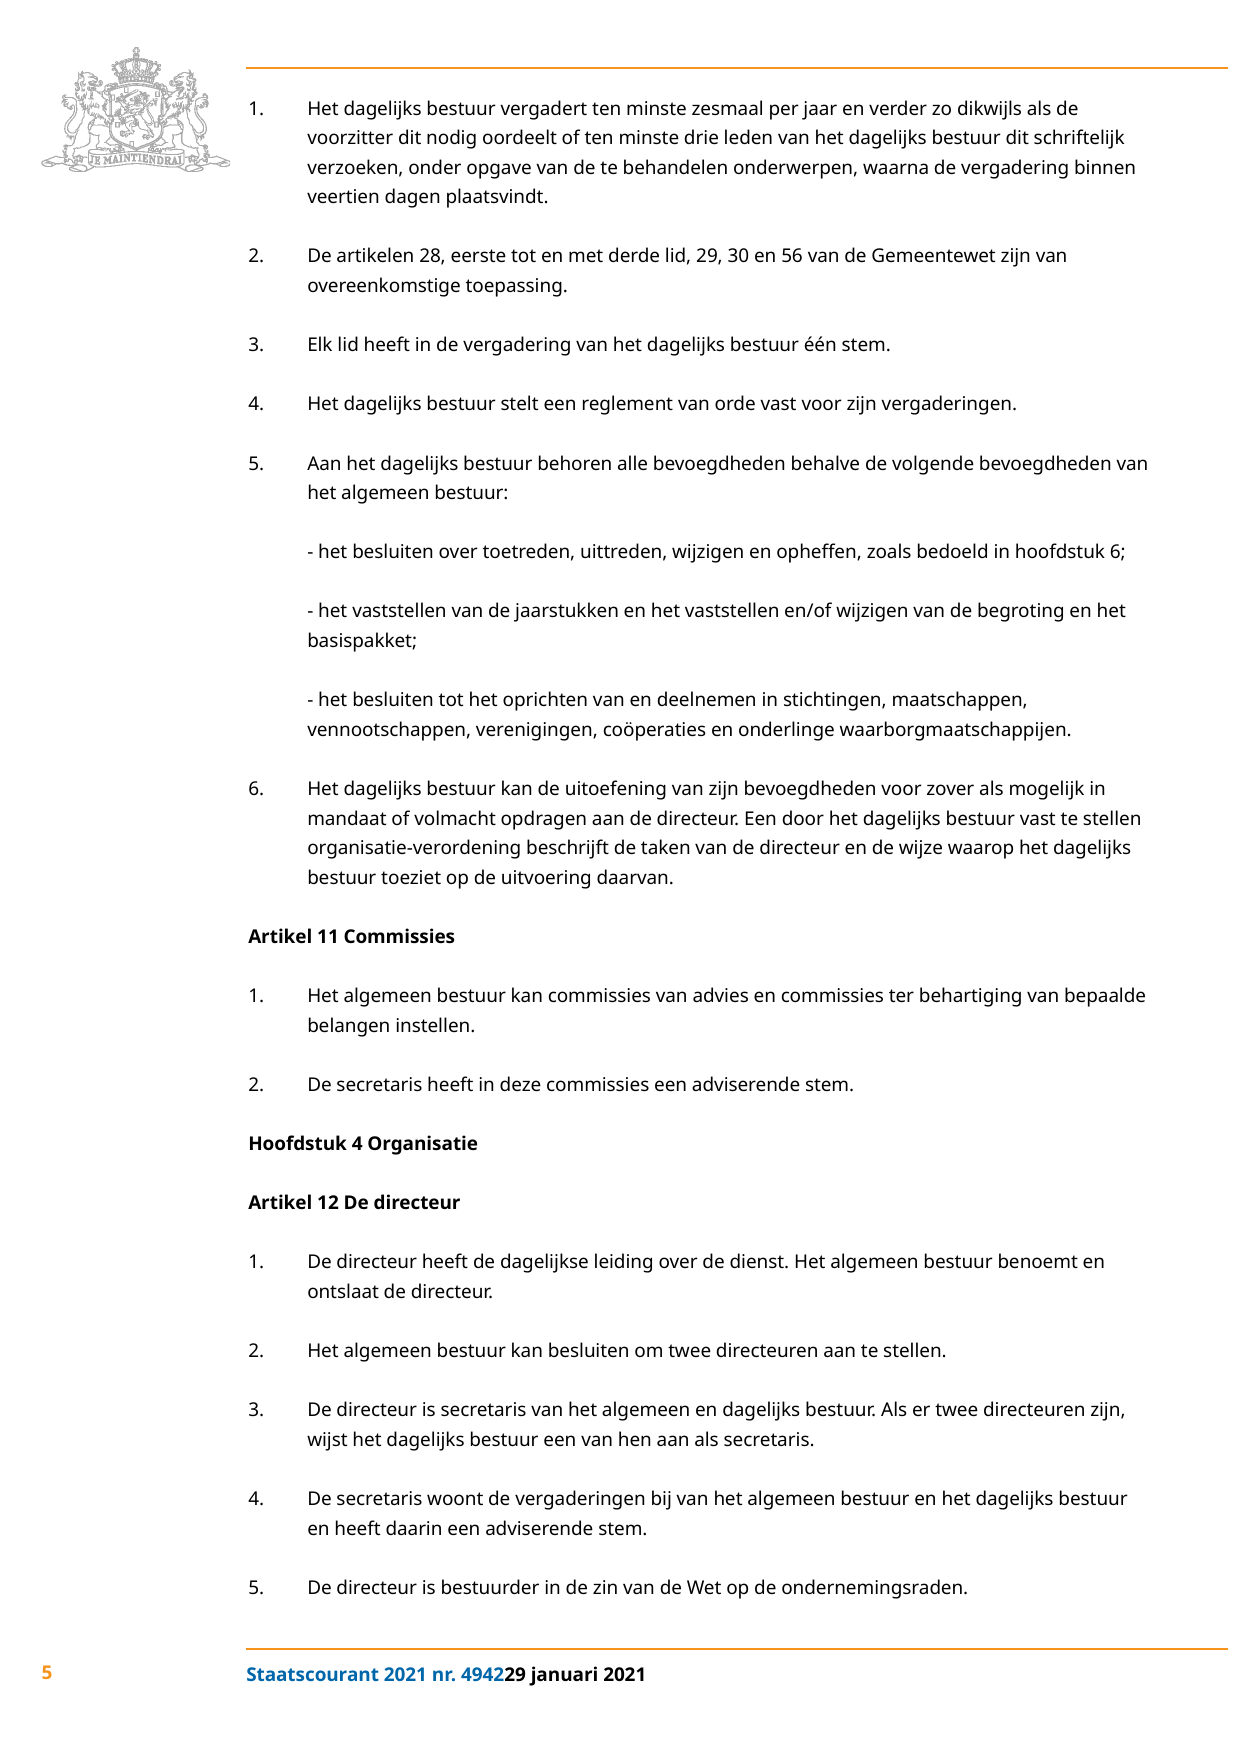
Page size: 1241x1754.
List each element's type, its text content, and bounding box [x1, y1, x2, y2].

list De secretaris heeft in deze commissies een adviserende stem. [248, 1071, 1152, 1097]
list - het vaststellen van de jaarstukken en het vaststellen en/of wijzigen van de begroting en het basispakket; [248, 598, 1152, 653]
list Het algemeen bestuur kan besluiten om twee directeuren aan te stellen. [248, 1337, 1152, 1363]
list De directeur is bestuurder in de zin van de Wet op de ondernemingsraden. [248, 1574, 1152, 1600]
list Aan het dagelijks bestuur behoren alle bevoegdheden behalve de volgende bevoegdheden van het algemeen bestuur: [248, 450, 1152, 505]
text Hoofdstuk 4 Organisatie [248, 1130, 1152, 1156]
list - het besluiten tot het oprichten van en deelnemen in stichtingen, maatschappen, vennootschappen, verenigingen, coöperaties en onderlinge waarborgmaatschappijen. [248, 686, 1152, 742]
list Het dagelijks bestuur stelt een reglement van orde vast voor zijn vergaderingen. [248, 391, 1152, 416]
list - het besluiten over toetreden, uittreden, wijzigen en opheffen, zoals bedoeld in hoofdstuk 6; [248, 538, 1152, 564]
list Het dagelijks bestuur vergadert ten minste zesmaal per jaar en verder zo dikwijls als de voorzitter dit nodig oordeelt of ten minste drie leden van het dagelijks bestuur dit schriftelijk verzoeken, onder opgave van de te behandelen onderwerpen, waarna de vergadering binnen veertien dagen plaatsvindt. [248, 95, 1152, 209]
list De directeur is secretaris van het algemeen en dagelijks bestuur. Als er twee directeuren zijn, wijst het dagelijks bestuur een van hen aan als secretaris. [248, 1396, 1152, 1452]
list Elk lid heeft in de vergadering van het dagelijks bestuur één stem. [248, 331, 1152, 357]
list De artikelen 28, eerste tot en met derde lid, 29, 30 en 56 van de Gemeentewet zijn van overeenkomstige toepassing. [248, 243, 1152, 298]
list Het dagelijks bestuur kan de uitoefening van zijn bevoegdheden voor zover als mogelijk in mandaat of volmacht opdragen aan de directeur. Een door het dagelijks bestuur vast te stellen organisatie-verordening beschrijft de taken van de directeur en de wijze waarop het dagelijks bestuur toeziet op de uitvoering daarvan. [248, 775, 1152, 890]
list De secretaris woont de vergaderingen bij van het algemeen bestuur en het dagelijks bestuur en heeft daarin een adviserende stem. [248, 1485, 1152, 1541]
list De directeur heeft de dagelijkse leiding over de dienst. Het algemeen bestuur benoemt en ontslaat de directeur. [248, 1248, 1152, 1304]
text Artikel 11 Commissies [248, 923, 1152, 949]
list Het algemeen bestuur kan commissies van advies en commissies ter behartiging van bepaalde belangen instellen. [248, 982, 1152, 1038]
text Artikel 12 De directeur [248, 1189, 1152, 1215]
picture [41, 47, 231, 172]
